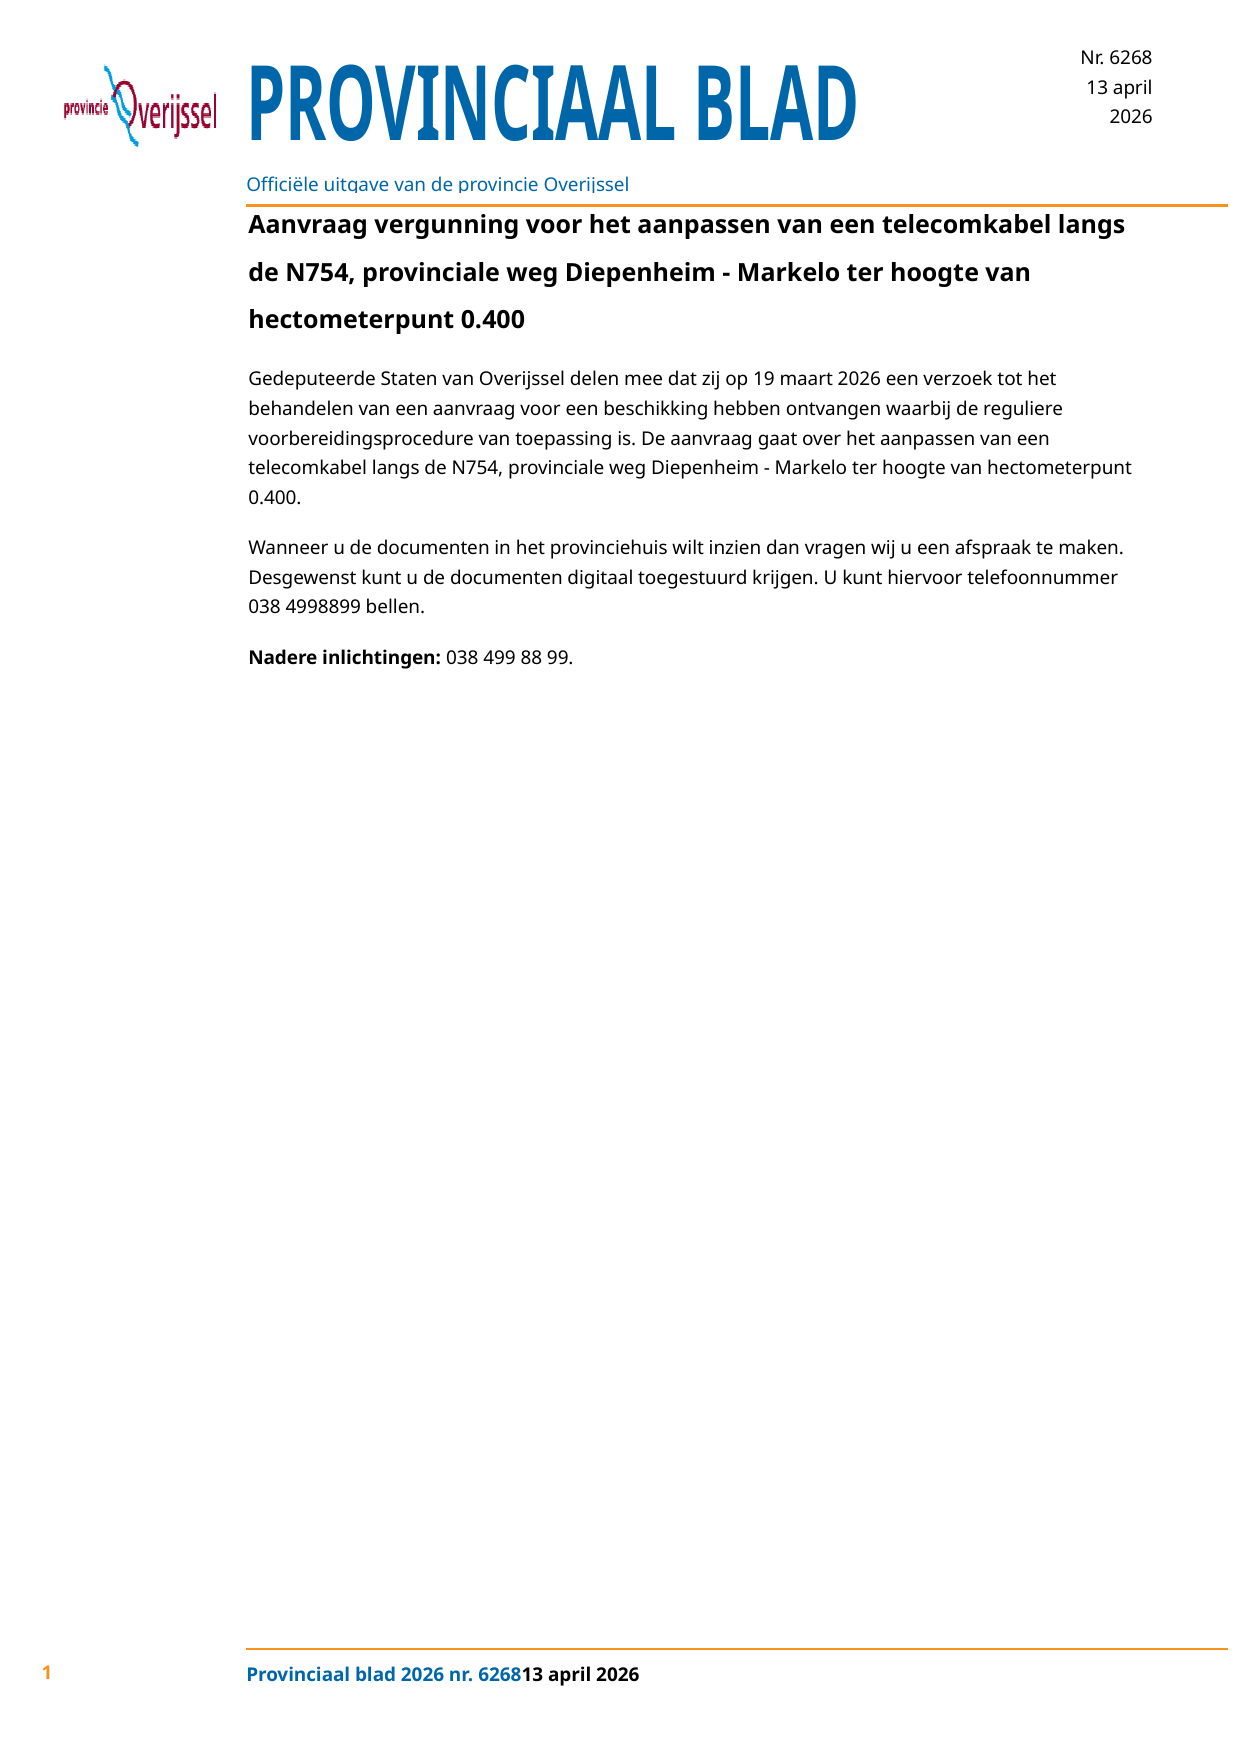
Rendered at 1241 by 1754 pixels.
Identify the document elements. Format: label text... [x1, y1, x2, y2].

picture [41, 47, 231, 172]
text Aanvraag vergunning voor het aanpassen van een telecomkabel langs de N754, provinciale weg Diepenheim - Markelo ter hoogte van hectometerpunt 0.400 [248, 207, 1152, 336]
text Gedeputeerde Staten van Overijssel delen mee dat zij op 19 maart 2026 een verzoek tot het behandelen van een aanvraag voor een beschikking hebben ontvangen waarbij de reguliere voorbereidingsprocedure van toepassing is. De aanvraag gaat over het aanpassen van een telecomkabel langs de N754, provinciale weg Diepenheim - Markelo ter hoogte van hectometerpunt 0.400. [248, 366, 1152, 509]
text Wanneer u de documenten in het provinciehuis wilt inzien dan vragen wij u een afspraak te maken. Desgewenst kunt u de documenten digitaal toegestuurd krijgen. U kunt hiervoor telefoonnummer 038 4998899 bellen. [248, 534, 1152, 619]
text Nadere inlichtingen: 038 499 88 99. [248, 644, 1152, 669]
